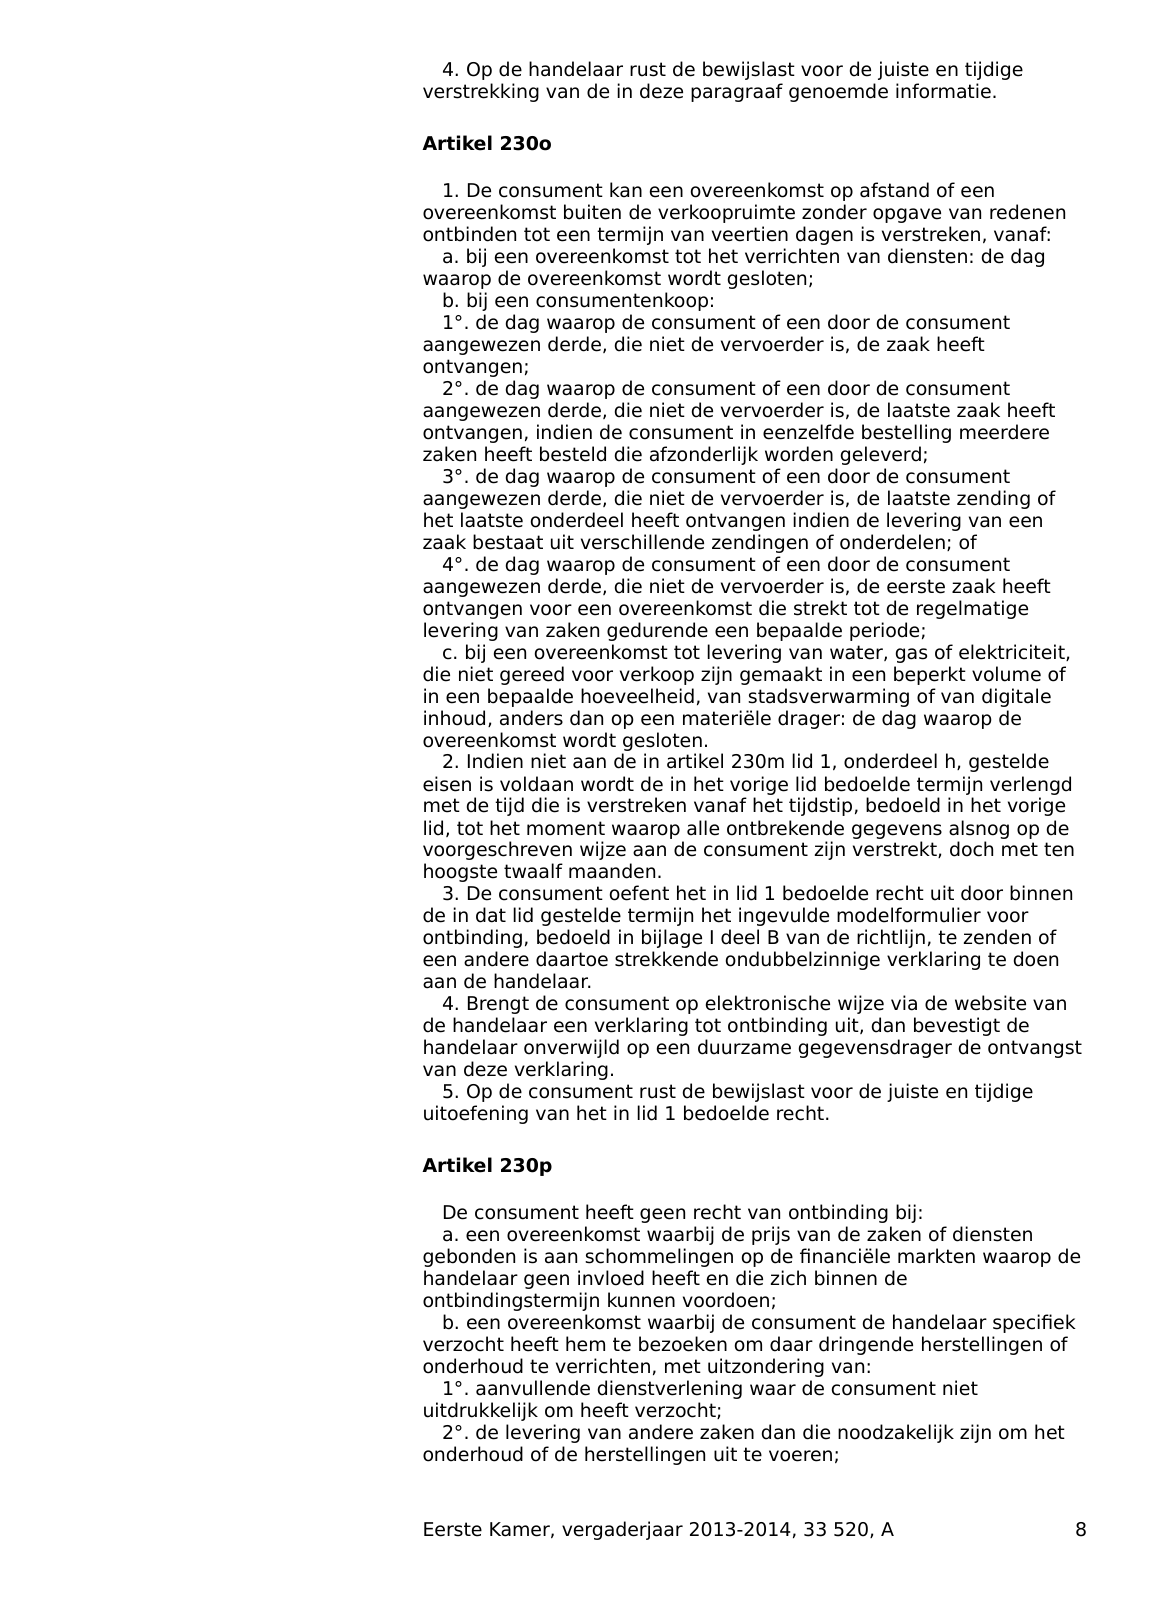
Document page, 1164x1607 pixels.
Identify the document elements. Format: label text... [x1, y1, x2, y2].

text 2. Indien niet aan de in artikel 230m lid 1, onderdeel h, gestelde eisen is voldaan wordt de in het vorige lid bedoelde termijn verlengd met de tijd die is verstreken vanaf het tijdstip, bedoeld in het vorige lid, tot het moment waarop alle ontbrekende gegevens alsnog op de voorgeschreven wijze aan de consument zijn verstrekt, doch met ten hoogste twaalf maanden. [422, 751, 1087, 883]
text 4. Brengt de consument op elektronische wijze via de website van de handelaar een verklaring tot ontbinding uit, dan bevestigt de handelaar onverwijld op een duurzame gegevensdrager de ontvangst van deze verklaring. [422, 993, 1087, 1081]
subtitle Artikel 230p [422, 1155, 1087, 1177]
text 3. De consument oefent het in lid 1 bedoelde recht uit door binnen de in dat lid gestelde termijn het ingevulde modelformulier voor ontbinding, bedoeld in bijlage I deel B van de richtlijn, te zenden of een andere daartoe strekkende ondubbelzinnige verklaring te doen aan de handelaar. [422, 883, 1087, 993]
text 2°. de dag waarop de consument of een door de consument aangewezen derde, die niet de vervoerder is, de laatste zaak heeft ontvangen, indien de consument in eenzelfde bestelling meerdere zaken heeft besteld die afzonderlijk worden geleverd; [422, 378, 1087, 466]
text 4°. de dag waarop de consument of een door de consument aangewezen derde, die niet de vervoerder is, de eerste zaak heeft ontvangen voor een overeenkomst die strekt tot de regelmatige levering van zaken gedurende een bepaalde periode; [422, 554, 1087, 642]
text 1°. aanvullende dienstverlening waar de consument niet uitdrukkelijk om heeft verzocht; [422, 1378, 1087, 1422]
text b. bij een consumentenkoop: [422, 290, 1087, 312]
text a. een overeenkomst waarbij de prijs van de zaken of diensten gebonden is aan schommelingen op de financiële markten waarop de handelaar geen invloed heeft en die zich binnen de ontbindingstermijn kunnen voordoen; [422, 1224, 1087, 1312]
text b. een overeenkomst waarbij de consument de handelaar specifiek verzocht heeft hem te bezoeken om daar dringende herstellingen of onderhoud te verrichten, met uitzondering van: [422, 1312, 1087, 1378]
text 1. De consument kan een overeenkomst op afstand of een overeenkomst buiten de verkoopruimte zonder opgave van redenen ontbinden tot een termijn van veertien dagen is verstreken, vanaf: [422, 180, 1087, 246]
text 5. Op de consument rust de bewijslast voor de juiste en tijdige uitoefening van het in lid 1 bedoelde recht. [422, 1081, 1087, 1125]
text a. bij een overeenkomst tot het verrichten van diensten: de dag waarop de overeenkomst wordt gesloten; [422, 246, 1087, 290]
subtitle Artikel 230o [422, 133, 1087, 155]
text 2°. de levering van andere zaken dan die noodzakelijk zijn om het onderhoud of de herstellingen uit te voeren; [422, 1422, 1087, 1466]
text 3°. de dag waarop de consument of een door de consument aangewezen derde, die niet de vervoerder is, de laatste zending of het laatste onderdeel heeft ontvangen indien de levering van een zaak bestaat uit verschillende zendingen of onderdelen; of [422, 466, 1087, 554]
text 1°. de dag waarop de consument of een door de consument aangewezen derde, die niet de vervoerder is, de zaak heeft ontvangen; [422, 312, 1087, 378]
text De consument heeft geen recht van ontbinding bij: [422, 1202, 1087, 1224]
text c. bij een overeenkomst tot levering van water, gas of elektriciteit, die niet gereed voor verkoop zijn gemaakt in een beperkt volume of in een bepaalde hoeveelheid, van stadsverwarming of van digitale inhoud, anders dan op een materiële drager: de dag waarop de overeenkomst wordt gesloten. [422, 642, 1087, 751]
text 4. Op de handelaar rust de bewijslast voor de juiste en tijdige verstrekking van de in deze paragraaf genoemde informatie. [422, 59, 1087, 103]
